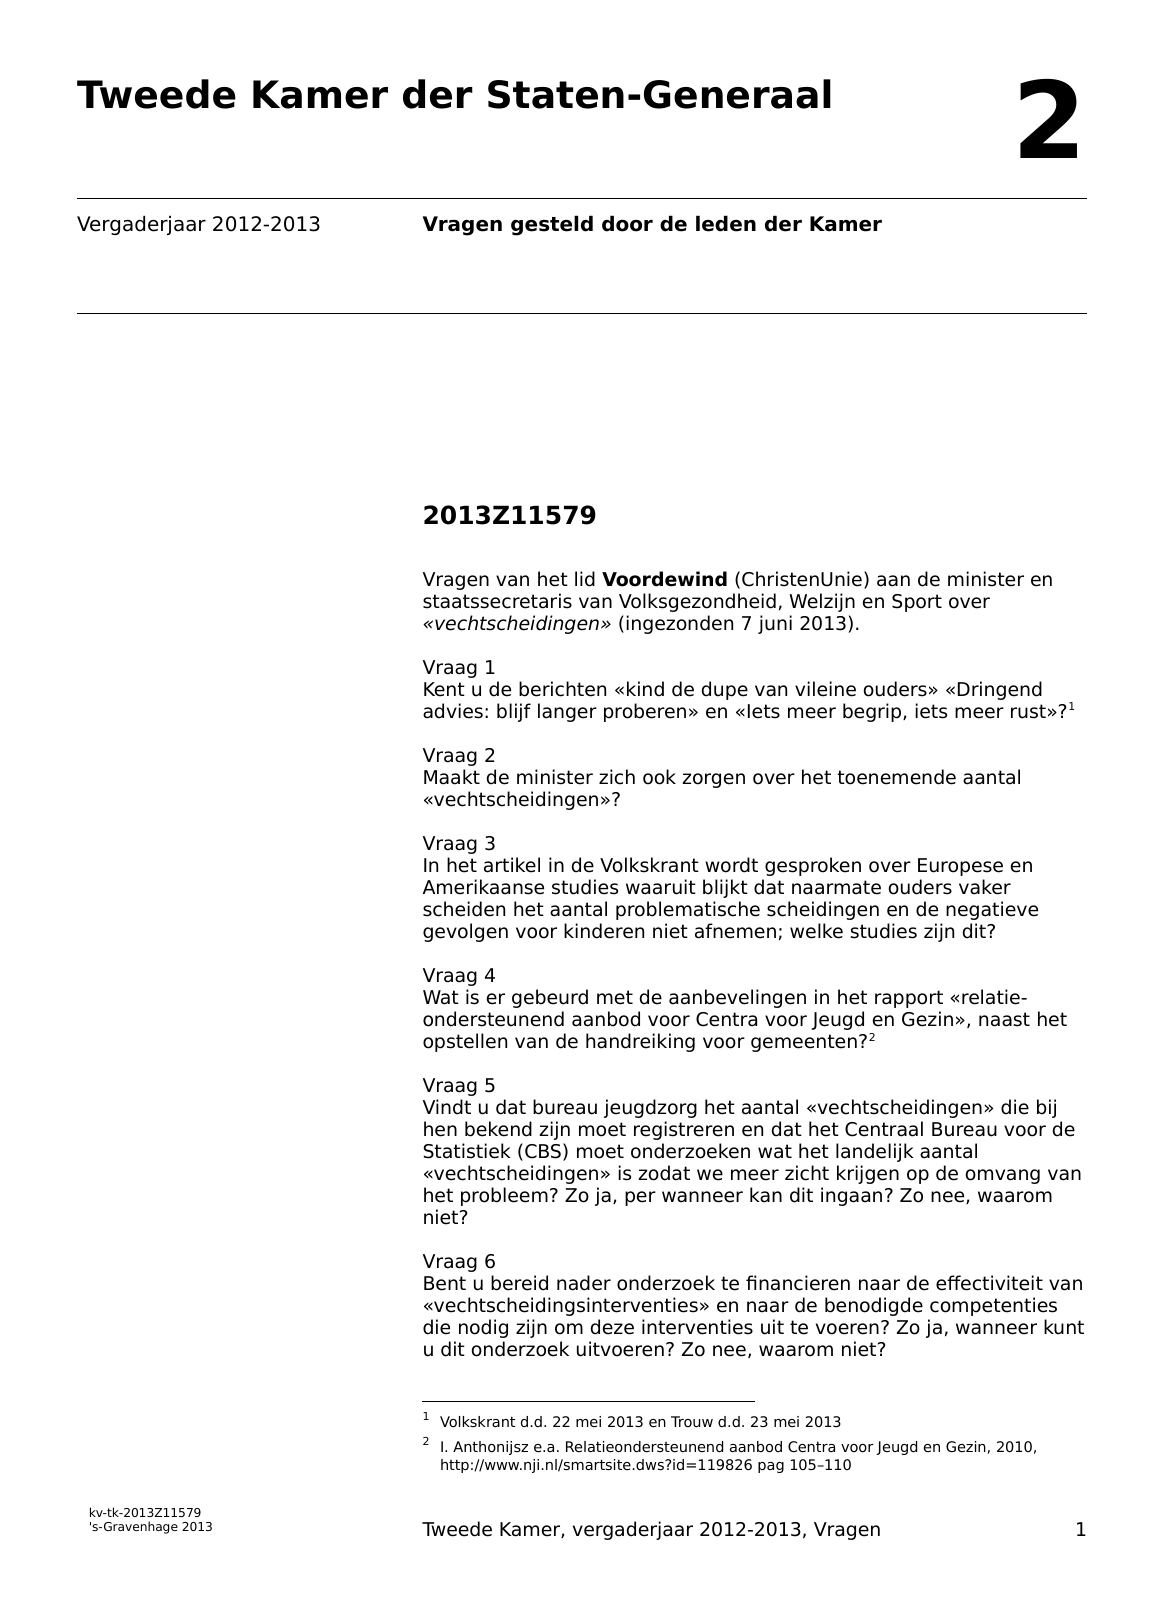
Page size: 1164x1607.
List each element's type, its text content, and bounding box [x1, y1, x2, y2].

text Wat is er gebeurd met de aanbevelingen in het rapport «relatie-ondersteunend aanbod voor Centra voor Jeugd en Gezin», naast het opstellen van de handreiking voor gemeenten? [422, 987, 1087, 1053]
text Vraag 2 [422, 745, 1087, 767]
text Bent u bereid nader onderzoek te financieren naar de effectiviteit van «vechtscheidingsinterventies» en naar de benodigde competenties die nodig zijn om deze interventies uit te voeren? Zo ja, wanneer kunt u dit onderzoek uitvoeren? Zo nee, waarom niet? [422, 1273, 1087, 1361]
text 's-Gravenhage 2013 [88, 1520, 323, 1534]
text Vraag 3 [422, 833, 1087, 855]
text Vindt u dat bureau jeugdzorg het aantal «vechtscheidingen» die bij hen bekend zijn moet registreren en dat het Centraal Bureau voor de Statistiek (CBS) moet onderzoeken wat het landelijk aantal «vechtscheidingen» is zodat we meer zicht krijgen op de omvang van het probleem? Zo ja, per wanneer kan dit ingaan? Zo nee, waarom niet? [422, 1097, 1087, 1229]
text kv-tk-2013Z11579 [88, 1506, 323, 1520]
text I. Anthonijsz e.a. Relatieondersteunend aanbod Centra voor Jeugd en Gezin, 2010, http://www.nji.nl/smartsite.dws?id=119826 pag 105–110 [422, 1435, 1087, 1474]
text Kent u de berichten «kind de dupe van vileine ouders» «Dringend advies: blijf langer proberen» en «Iets meer begrip, iets meer rust»? [422, 679, 1087, 723]
text Vragen van het lid Voordewind (ChristenUnie) aan de minister en staatssecretaris van Volksgezondheid, Welzijn en Sport over «vechtscheidingen» (ingezonden 7 juni 2013). [422, 569, 1087, 635]
table_cell Vragen gesteld door de leden der Kamer [422, 199, 1087, 313]
text Vraag 6 [422, 1251, 1087, 1273]
text Volkskrant d.d. 22 mei 2013 en Trouw d.d. 23 mei 2013 [422, 1410, 1087, 1432]
table_cell Vergaderjaar 2012-2013 [77, 199, 422, 313]
text In het artikel in de Volkskrant wordt gesproken over Europese en Amerikaanse studies waaruit blijkt dat naarmate ouders vaker scheiden het aantal problematische scheidingen en de negatieve gevolgen voor kinderen niet afnemen; welke studies zijn dit? [422, 855, 1087, 943]
text Maakt de minister zich ook zorgen over het toenemende aantal «vechtscheidingen»? [422, 767, 1087, 811]
table_header Tweede Kamer der Staten-Generaal [77, 59, 886, 198]
table_header 2 [886, 59, 1087, 198]
text Vraag 4 [422, 965, 1087, 987]
text Vraag 1 [422, 657, 1087, 679]
text Vraag 5 [422, 1075, 1087, 1097]
text 2013Z11579 [422, 501, 1087, 531]
